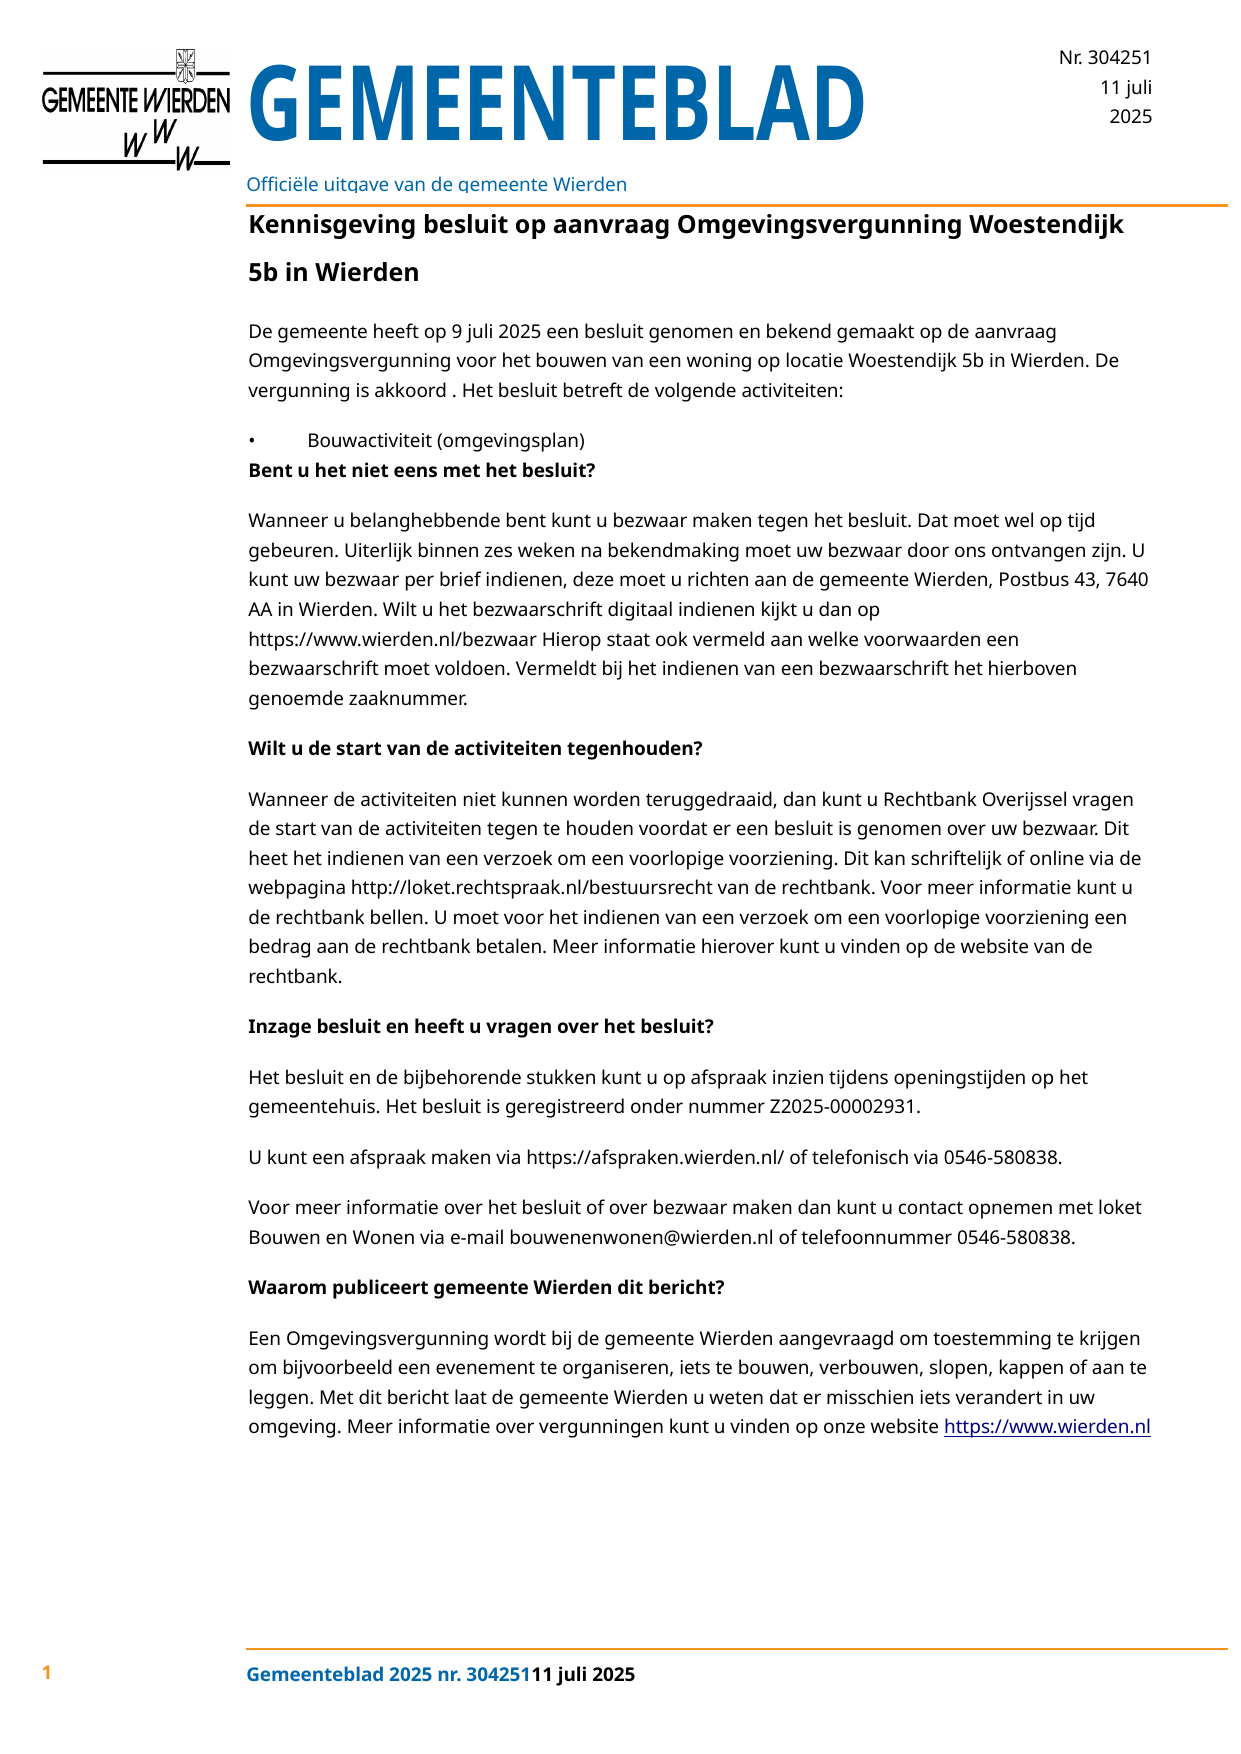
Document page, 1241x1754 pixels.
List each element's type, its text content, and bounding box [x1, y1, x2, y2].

text Waarom publiceert gemeente Wierden dit bericht? [248, 1274, 1152, 1300]
text U kunt een afspraak maken via https://afspraken.wierden.nl/ of telefonisch via 0546-580838. [248, 1144, 1152, 1170]
text Een Omgevingsvergunning wordt bij de gemeente Wierden aangevraagd om toestemming te krijgen om bijvoorbeeld een evenement te organiseren, iets te bouwen, verbouwen, slopen, kappen of aan te leggen. Met dit bericht laat de gemeente Wierden u weten dat er misschien iets verandert in uw omgeving. Meer informatie over vergunningen kunt u vinden op onze website https://www.wierden.nl [248, 1325, 1152, 1439]
text Wanneer de activiteiten niet kunnen worden teruggedraaid, dan kunt u Rechtbank Overijssel vragen de start van de activiteiten tegen te houden voordat er een besluit is genomen over uw bezwaar. Dit heet het indienen van een verzoek om een voorlopige voorziening. Dit kan schriftelijk of online via de webpagina http://loket.rechtspraak.nl/bestuursrecht van de rechtbank. Voor meer informatie kunt u de rechtbank bellen. U moet voor het indienen van een verzoek om een voorlopige voorziening een bedrag aan de rechtbank betalen. Meer informatie hierover kunt u vinden op de website van de rechtbank. [248, 786, 1152, 989]
text Inzage besluit en heeft u vragen over het besluit? [248, 1014, 1152, 1039]
list Bouwactiviteit (omgevingsplan) [248, 427, 1152, 453]
text Het besluit en de bijbehorende stukken kunt u op afspraak inzien tijdens openingstijden op het gemeentehuis. Het besluit is geregistreerd onder nummer Z2025-00002931. [248, 1064, 1152, 1119]
text Voor meer informatie over het besluit of over bezwaar maken dan kunt u contact opnemen met loket Bouwen en Wonen via e-mail bouwenenwonen@wierden.nl of telefoonnummer 0546-580838. [248, 1194, 1152, 1250]
text Wilt u de start van de activiteiten tegenhouden? [248, 735, 1152, 761]
text Kennisgeving besluit op aanvraag Omgevingsvergunning Woestendijk 5b in Wierden [248, 207, 1152, 288]
text De gemeente heeft op 9 juli 2025 een besluit genomen en bekend gemaakt op de aanvraag Omgevingsvergunning voor het bouwen van een woning op locatie Woestendijk 5b in Wierden. De vergunning is akkoord . Het besluit betreft de volgende activiteiten: [248, 318, 1152, 403]
text Wanneer u belanghebbende bent kunt u bezwaar maken tegen het besluit. Dat moet wel op tijd gebeuren. Uiterlijk binnen zes weken na bekendmaking moet uw bezwaar door ons ontvangen zijn. U kunt uw bezwaar per brief indienen, deze moet u richten aan de gemeente Wierden, Postbus 43, 7640 AA in Wierden. Wilt u het bezwaarschrift digitaal indienen kijkt u dan op https://www.wierden.nl/bezwaar Hierop staat ook vermeld aan welke voorwaarden een bezwaarschrift moet voldoen. Vermeldt bij het indienen van een bezwaarschrift het hierboven genoemde zaaknummer. [248, 507, 1152, 711]
picture [41, 47, 231, 172]
text Bent u het niet eens met het besluit? [248, 457, 1152, 483]
